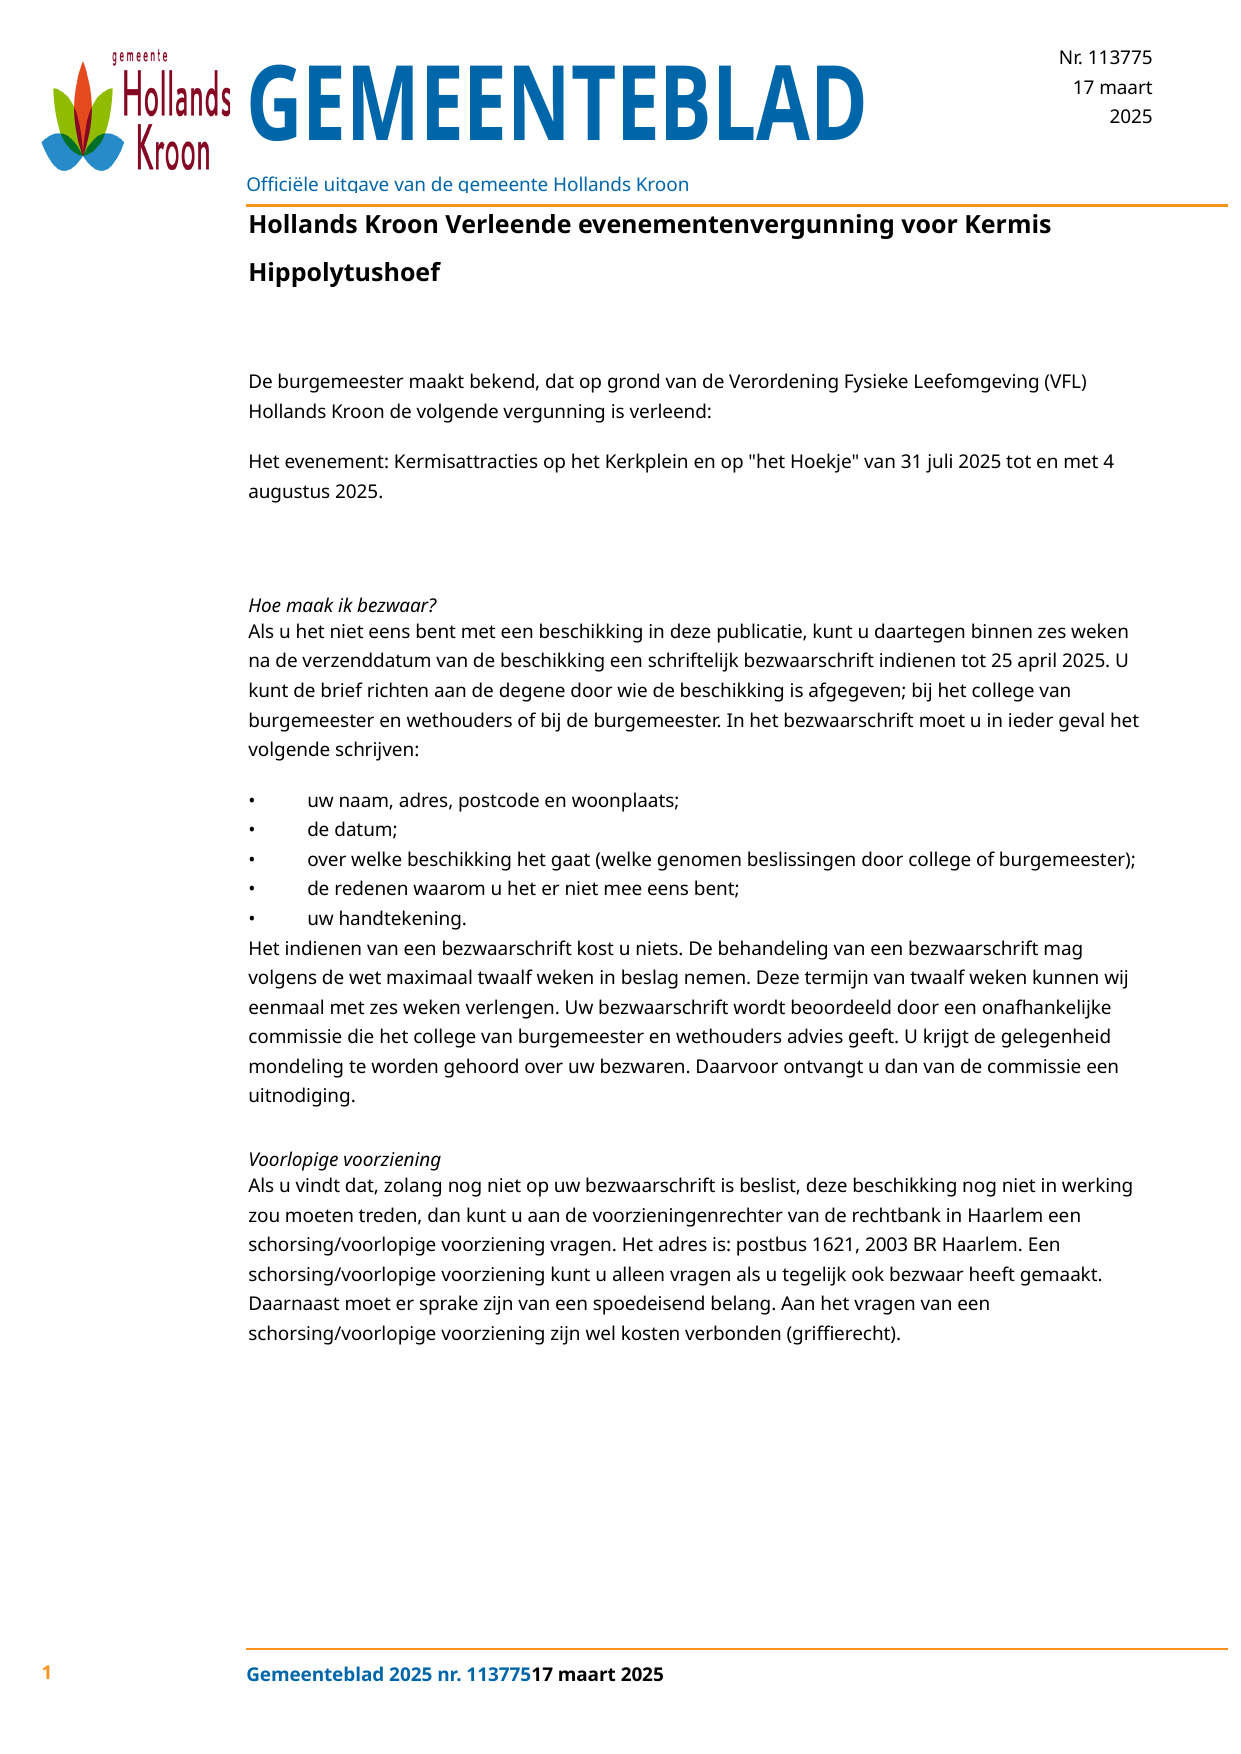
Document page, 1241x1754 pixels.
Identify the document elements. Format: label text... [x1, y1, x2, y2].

list de datum; [248, 816, 1152, 842]
text Als u het niet eens bent met een beschikking in deze publicatie, kunt u daartegen binnen zes weken na de verzenddatum van de beschikking een schriftelijk bezwaarschrift indienen tot 25 april 2025. U kunt de brief richten aan de degene door wie de beschikking is afgegeven; bij het college van burgemeester en wethouders of bij de burgemeester. In het bezwaarschrift moet u in ieder geval het volgende schrijven: [248, 618, 1152, 762]
text De burgemeester maakt bekend, dat op grond van de Verordening Fysieke Leefomgeving (VFL) Hollands Kroon de volgende vergunning is verleend: [248, 368, 1152, 424]
list uw handtekening. [248, 905, 1152, 931]
text Het evenement: Kermisattracties op het Kerkplein en op "het Hoekje" van 31 juli 2025 tot en met 4 augustus 2025. [248, 448, 1152, 504]
list over welke beschikking het gaat (welke genomen beslissingen door college of burgemeester); [248, 846, 1152, 872]
text Als u vindt dat, zolang nog niet op uw bezwaarschrift is beslist, deze beschikking nog niet in werking zou moeten treden, dan kunt u aan de voorzieningenrechter van de rechtbank in Haarlem een schorsing/voorlopige voorziening vragen. Het adres is: postbus 1621, 2003 BR Haarlem. Een schorsing/voorlopige voorziening kunt u alleen vragen als u tegelijk ook bezwaar heeft gemaakt. Daarnaast moet er sprake zijn van een spoedeisend belang. Aan het vragen van een schorsing/voorlopige voorziening zijn wel kosten verbonden (griffierecht). [248, 1172, 1152, 1346]
text Het indienen van een bezwaarschrift kost u niets. De behandeling van een bezwaarschrift mag volgens de wet maximaal twaalf weken in beslag nemen. Deze termijn van twaalf weken kunnen wij eenmaal met zes weken verlengen. Uw bezwaarschrift wordt beoordeeld door een onafhankelijke commissie die het college van burgemeester en wethouders advies geeft. U krijgt de gelegenheid mondeling te worden gehoord over uw bezwaren. Daarvoor ontvangt u dan van de commissie een uitnodiging. [248, 935, 1152, 1108]
picture [41, 47, 231, 172]
list de redenen waarom u het er niet mee eens bent; [248, 876, 1152, 901]
text Voorlopige voorziening [248, 1147, 1152, 1172]
list uw naam, adres, postcode en woonplaats; [248, 787, 1152, 812]
text Hoe maak ik bezwaar? [248, 592, 1152, 618]
text Hollands Kroon Verleende evenementenvergunning voor Kermis Hippolytushoef [248, 207, 1152, 288]
